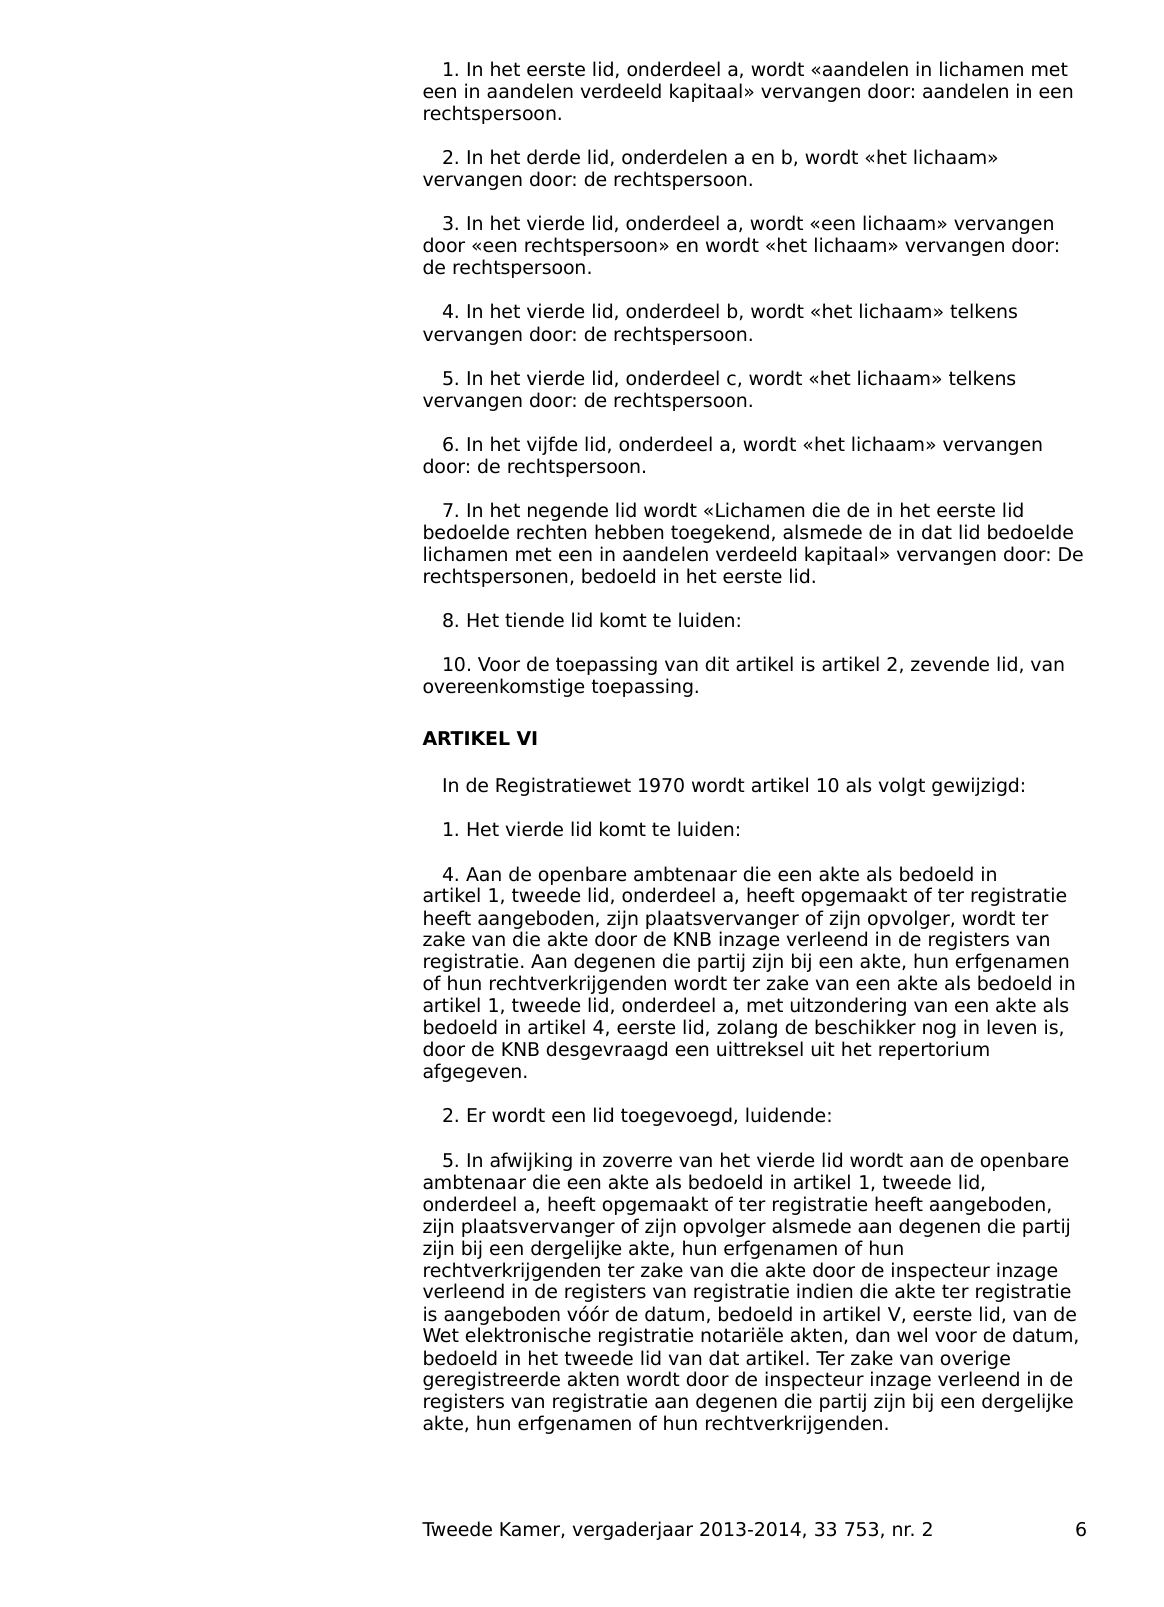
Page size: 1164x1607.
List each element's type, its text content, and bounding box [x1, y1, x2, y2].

text 10. Voor de toepassing van dit artikel is artikel 2, zevende lid, van overeenkomstige toepassing. [422, 654, 1087, 698]
text 5. In het vierde lid, onderdeel c, wordt «het lichaam» telkens vervangen door: de rechtspersoon. [422, 368, 1087, 412]
text In de Registratiewet 1970 wordt artikel 10 als volgt gewijzigd: [422, 775, 1087, 797]
text 7. In het negende lid wordt «Lichamen die de in het eerste lid bedoelde rechten hebben toegekend, alsmede de in dat lid bedoelde lichamen met een in aandelen verdeeld kapitaal» vervangen door: De rechtspersonen, bedoeld in het eerste lid. [422, 500, 1087, 588]
text 2. Er wordt een lid toegevoegd, luidende: [422, 1105, 1087, 1127]
text 4. In het vierde lid, onderdeel b, wordt «het lichaam» telkens vervangen door: de rechtspersoon. [422, 301, 1087, 345]
text 3. In het vierde lid, onderdeel a, wordt «een lichaam» vervangen door «een rechtspersoon» en wordt «het lichaam» vervangen door: de rechtspersoon. [422, 213, 1087, 279]
text 2. In het derde lid, onderdelen a en b, wordt «het lichaam» vervangen door: de rechtspersoon. [422, 147, 1087, 191]
text 6. In het vijfde lid, onderdeel a, wordt «het lichaam» vervangen door: de rechtspersoon. [422, 434, 1087, 478]
text 1. In het eerste lid, onderdeel a, wordt «aandelen in lichamen met een in aandelen verdeeld kapitaal» vervangen door: aandelen in een rechtspersoon. [422, 59, 1087, 125]
subtitle ARTIKEL VI [422, 728, 1087, 750]
text 8. Het tiende lid komt te luiden: [422, 610, 1087, 632]
text 4. Aan de openbare ambtenaar die een akte als bedoeld in artikel 1, tweede lid, onderdeel a, heeft opgemaakt of ter registratie heeft aangeboden, zijn plaatsvervanger of zijn opvolger, wordt ter zake van die akte door de KNB inzage verleend in de registers van registratie. Aan degenen die partij zijn bij een akte, hun erfgenamen of hun rechtverkrijgenden wordt ter zake van een akte als bedoeld in artikel 1, tweede lid, onderdeel a, met uitzondering van een akte als bedoeld in artikel 4, eerste lid, zolang de beschikker nog in leven is, door de KNB desgevraagd een uittreksel uit het repertorium afgegeven. [422, 863, 1087, 1083]
text 5. In afwijking in zoverre van het vierde lid wordt aan de openbare ambtenaar die een akte als bedoeld in artikel 1, tweede lid, onderdeel a, heeft opgemaakt of ter registratie heeft aangeboden, zijn plaatsvervanger of zijn opvolger alsmede aan degenen die partij zijn bij een dergelijke akte, hun erfgenamen of hun rechtverkrijgenden ter zake van die akte door de inspecteur inzage verleend in de registers van registratie indien die akte ter registratie is aangeboden vóór de datum, bedoeld in artikel V, eerste lid, van de Wet elektronische registratie notariële akten, dan wel voor de datum, bedoeld in het tweede lid van dat artikel. Ter zake van overige geregistreerde akten wordt door de inspecteur inzage verleend in de registers van registratie aan degenen die partij zijn bij een dergelijke akte, hun erfgenamen of hun rechtverkrijgenden. [422, 1149, 1087, 1435]
text 1. Het vierde lid komt te luiden: [422, 819, 1087, 841]
